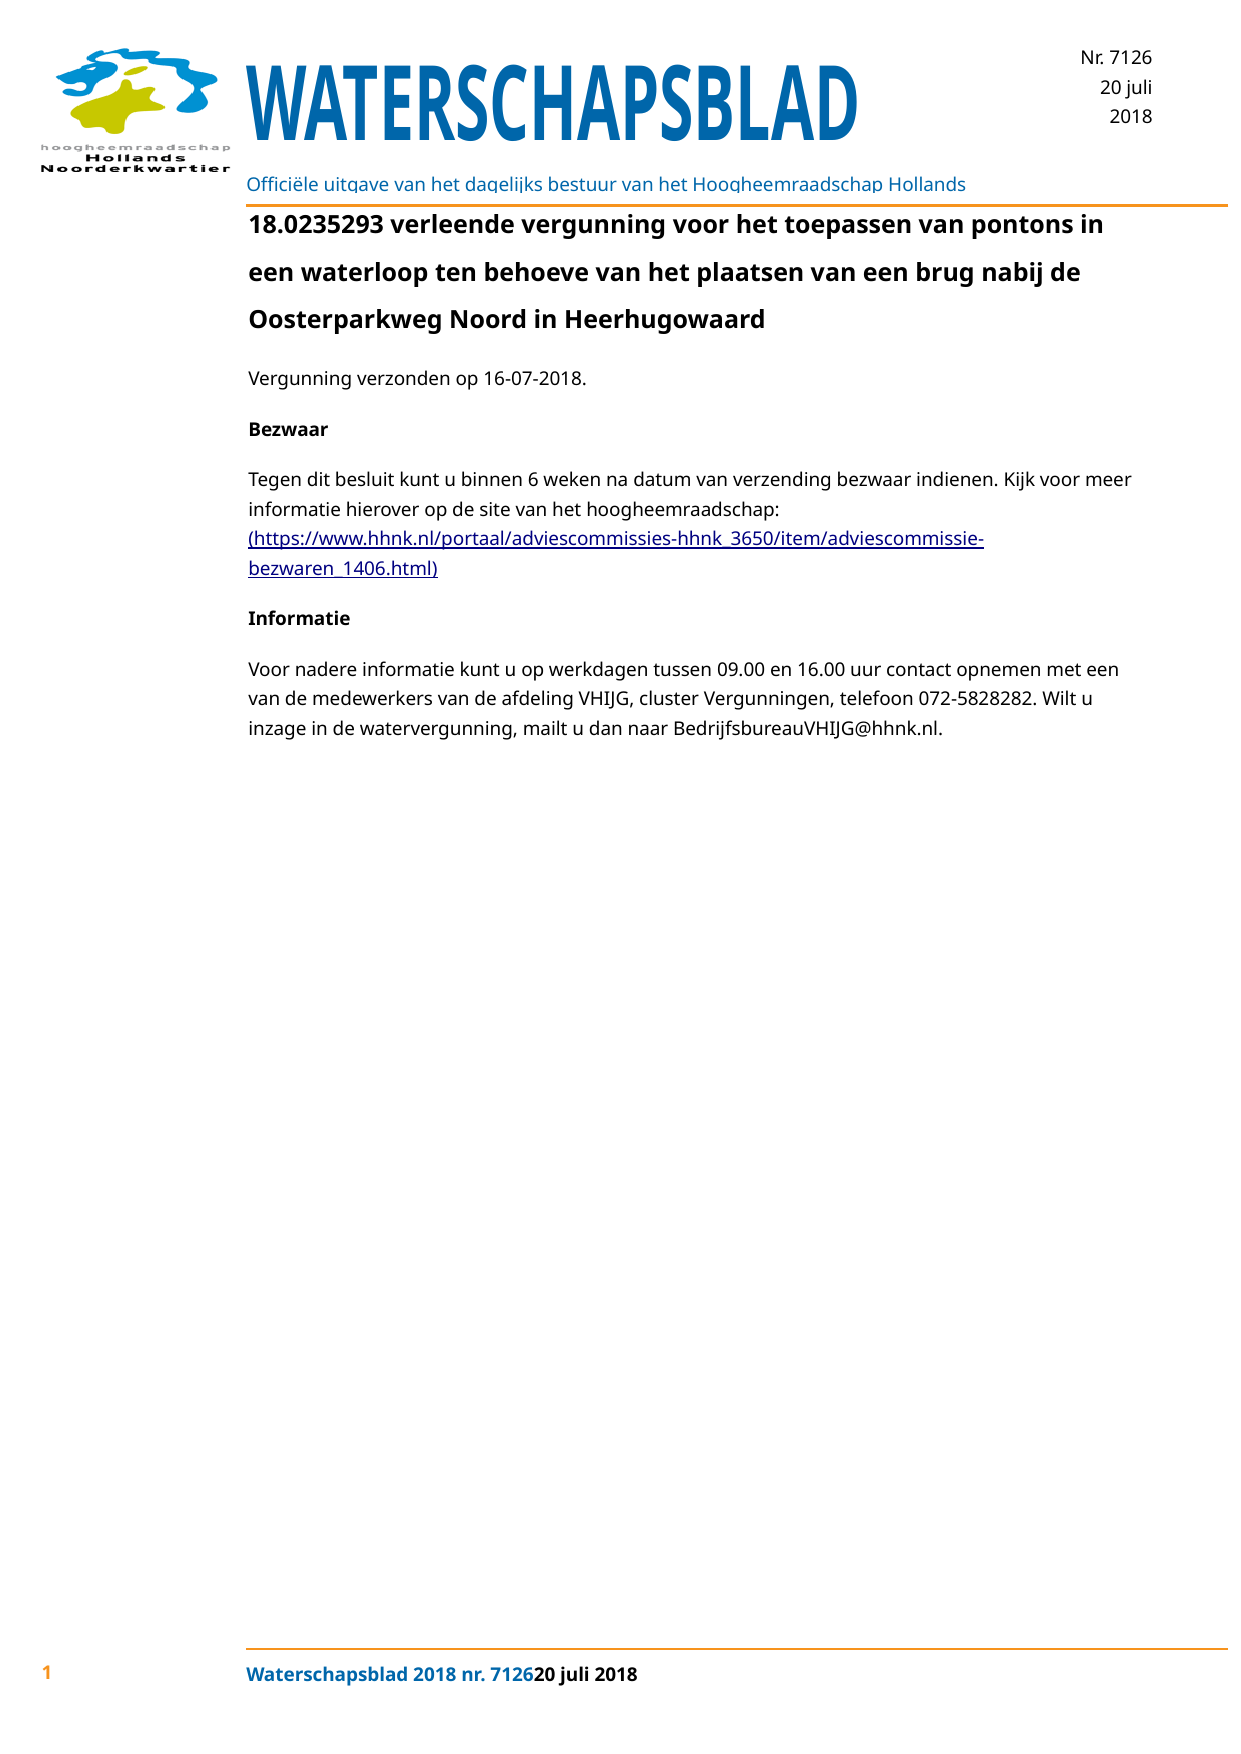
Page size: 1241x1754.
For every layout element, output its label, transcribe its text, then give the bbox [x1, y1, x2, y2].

picture [41, 47, 231, 172]
text Vergunning verzonden op 16-07-2018. [248, 366, 1152, 391]
text Bezwaar [248, 416, 1152, 442]
text Voor nadere informatie kunt u op werkdagen tussen 09.00 en 16.00 uur contact opnemen met een van de medewerkers van de afdeling VHIJG, cluster Vergunningen, telefoon 072-5828282. Wilt u inzage in de watervergunning, mailt u dan naar BedrijfsbureauVHIJG@hhnk.nl. [248, 656, 1152, 741]
text 18.0235293 verleende vergunning voor het toepassen van pontons in een waterloop ten behoeve van het plaatsen van een brug nabij de Oosterparkweg Noord in Heerhugowaard [248, 207, 1152, 336]
text Tegen dit besluit kunt u binnen 6 weken na datum van verzending bezwaar indienen. Kijk voor meer informatie hierover op de site van het hoogheemraadschap: (https://www.hhnk.nl/portaal/adviescommissies-hhnk_3650/item/adviescommissie-bezwaren_1406.html) [248, 466, 1152, 581]
text Informatie [248, 606, 1152, 631]
